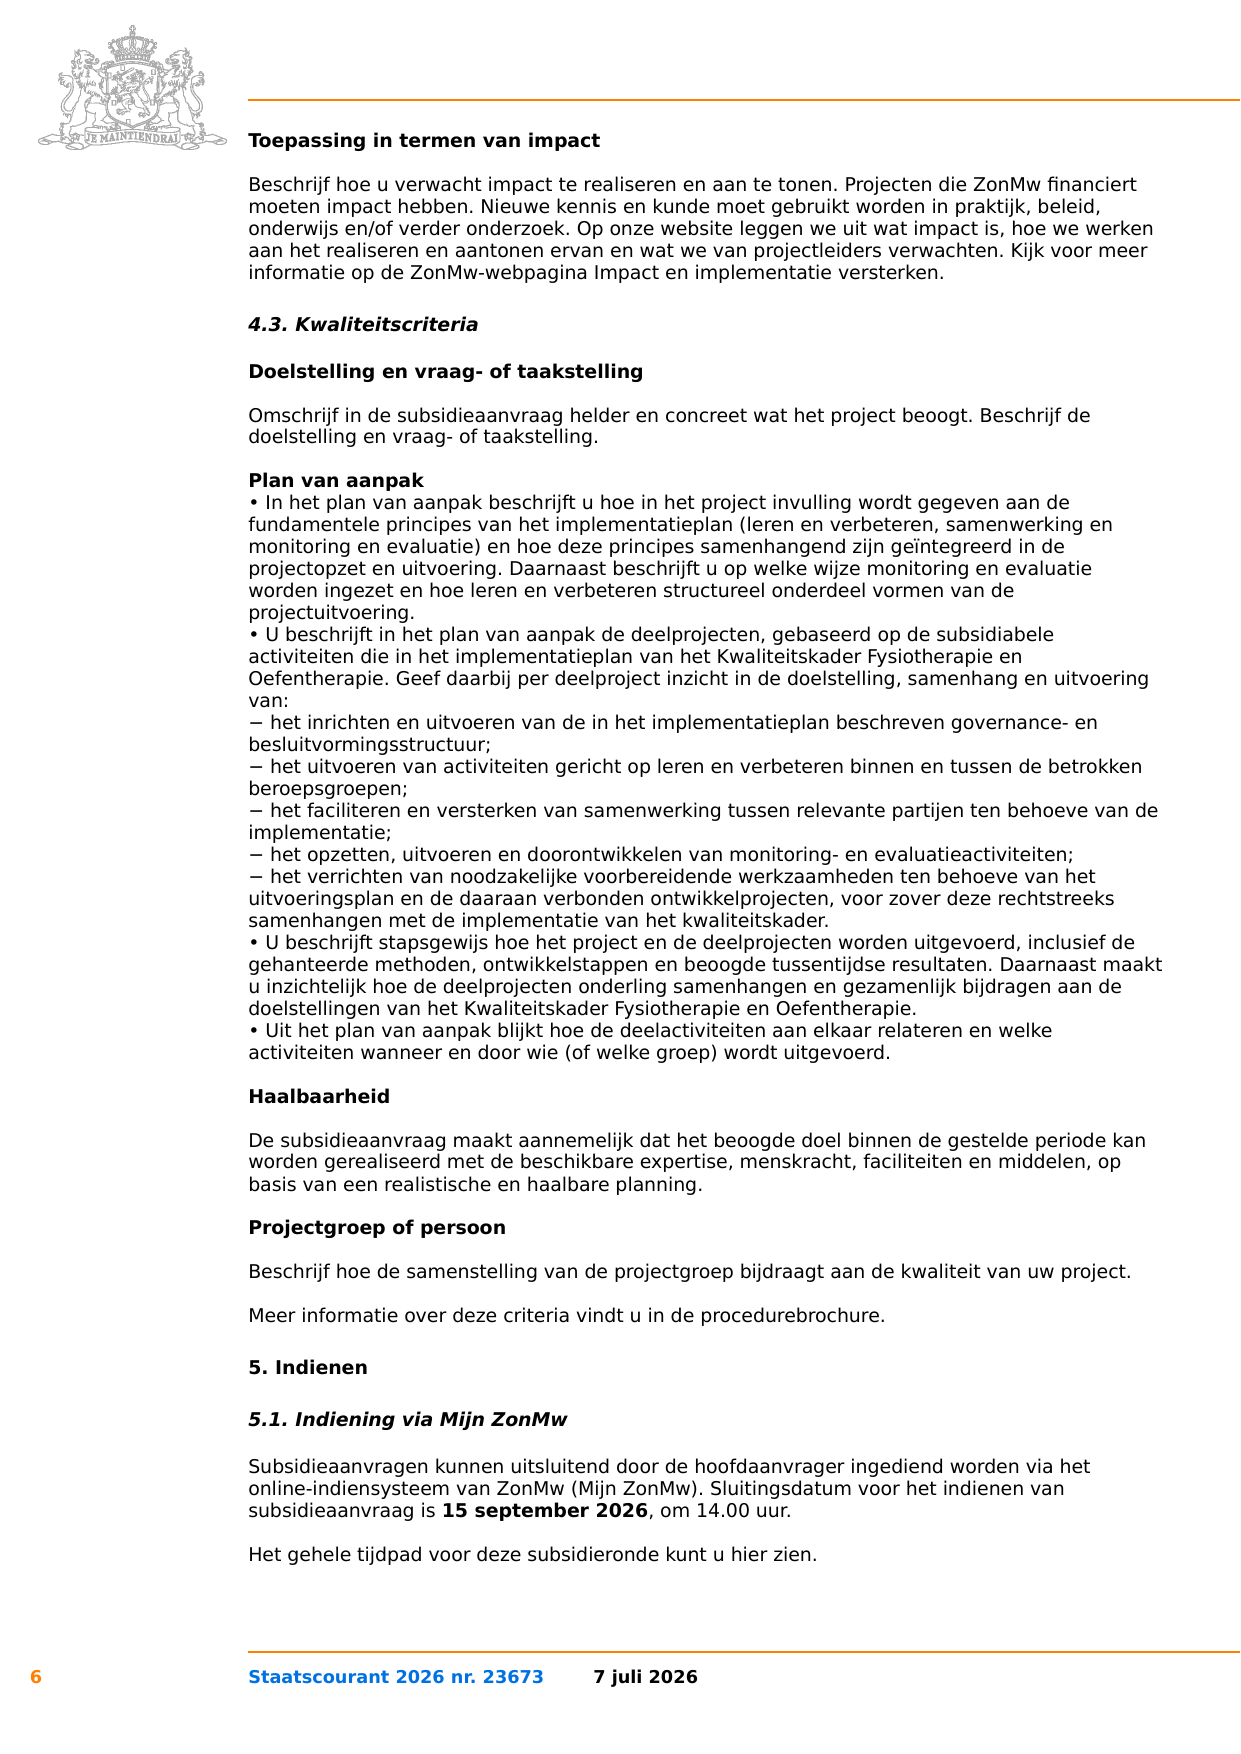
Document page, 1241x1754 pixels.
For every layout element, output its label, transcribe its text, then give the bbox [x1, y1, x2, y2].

text Beschrijf hoe u verwacht impact te realiseren en aan te tonen. Projecten die ZonMw financiert moeten impact hebben. Nieuwe kennis en kunde moet gebruikt worden in praktijk, beleid, onderwijs en/of verder onderzoek. Op onze website leggen we uit wat impact is, hoe we werken aan het realiseren en aantonen ervan en wat we van projectleiders verwachten. Kijk voor meer informatie op de ZonMw-webpagina Impact en implementatie versterken. [248, 174, 1163, 284]
text Subsidieaanvragen kunnen uitsluitend door de hoofdaanvrager ingediend worden via het [248, 1456, 1163, 1478]
subtitle Plan van aanpak [248, 470, 1163, 492]
subtitle 5.1. Indiening via Mijn ZonMw [248, 1409, 1163, 1431]
picture [38, 25, 227, 150]
subtitle Doelstelling en vraag- of taakstelling [248, 361, 1163, 383]
subtitle Projectgroep of persoon [248, 1217, 1163, 1239]
text − het faciliteren en versterken van samenwerking tussen relevante partijen ten behoeve van de implementatie; [248, 800, 1163, 844]
text Meer informatie over deze criteria vindt u in de procedurebrochure. [248, 1305, 1163, 1327]
text • U beschrijft in het plan van aanpak de deelprojecten, gebaseerd op de subsidiabele activiteiten die in het implementatieplan van het Kwaliteitskader Fysiotherapie en Oefentherapie. Geef daarbij per deelproject inzicht in de doelstelling, samenhang en uitvoering van: [248, 624, 1163, 712]
text − het verrichten van noodzakelijke voorbereidende werkzaamheden ten behoeve van het uitvoeringsplan en de daaraan verbonden ontwikkelprojecten, voor zover deze rechtstreeks samenhangen met de implementatie van het kwaliteitskader. [248, 866, 1163, 932]
text • In het plan van aanpak beschrijft u hoe in het project invulling wordt gegeven aan de fundamentele principes van het implementatieplan (leren en verbeteren, samenwerking en monitoring en evaluatie) en hoe deze principes samenhangend zijn geïntegreerd in de projectopzet en uitvoering. Daarnaast beschrijft u op welke wijze monitoring en evaluatie worden ingezet en hoe leren en verbeteren structureel onderdeel vormen van de projectuitvoering. [248, 492, 1163, 624]
text • Uit het plan van aanpak blijkt hoe de deelactiviteiten aan elkaar relateren en welke activiteiten wanneer en door wie (of welke groep) wordt uitgevoerd. [248, 1020, 1163, 1064]
text Omschrijf in de subsidieaanvraag helder en concreet wat het project beoogt. Beschrijf de doelstelling en vraag- of taakstelling. [248, 404, 1163, 448]
text − het opzetten, uitvoeren en doorontwikkelen van monitoring- en evaluatieactiviteiten; [248, 844, 1163, 866]
subtitle Haalbaarheid [248, 1086, 1163, 1108]
subtitle Toepassing in termen van impact [248, 130, 1163, 152]
text Het gehele tijdpad voor deze subsidieronde kunt u hier zien. [248, 1544, 1163, 1566]
text Beschrijf hoe de samenstelling van de projectgroep bijdraagt aan de kwaliteit van uw project. [248, 1261, 1163, 1283]
subtitle 5. Indienen [248, 1357, 1163, 1379]
text De subsidieaanvraag maakt aannemelijk dat het beoogde doel binnen de gestelde periode kan worden gerealiseerd met de beschikbare expertise, menskracht, faciliteiten en middelen, op basis van een realistische en haalbare planning. [248, 1129, 1163, 1195]
text • U beschrijft stapsgewijs hoe het project en de deelprojecten worden uitgevoerd, inclusief de gehanteerde methoden, ontwikkelstappen en beoogde tussentijdse resultaten. Daarnaast maakt u inzichtelijk hoe de deelprojecten onderling samenhangen en gezamenlijk bijdragen aan de doelstellingen van het Kwaliteitskader Fysiotherapie en Oefentherapie. [248, 932, 1163, 1020]
text online-indiensysteem van ZonMw (Mijn ZonMw). Sluitingsdatum voor het indienen van subsidieaanvraag is 15 september 2026, om 14.00 uur. [248, 1478, 1163, 1522]
subtitle 4.3. Kwaliteitscriteria [248, 314, 1163, 336]
text − het uitvoeren van activiteiten gericht op leren en verbeteren binnen en tussen de betrokken beroepsgroepen; [248, 756, 1163, 800]
text − het inrichten en uitvoeren van de in het implementatieplan beschreven governance- en besluitvormingsstructuur; [248, 712, 1163, 756]
